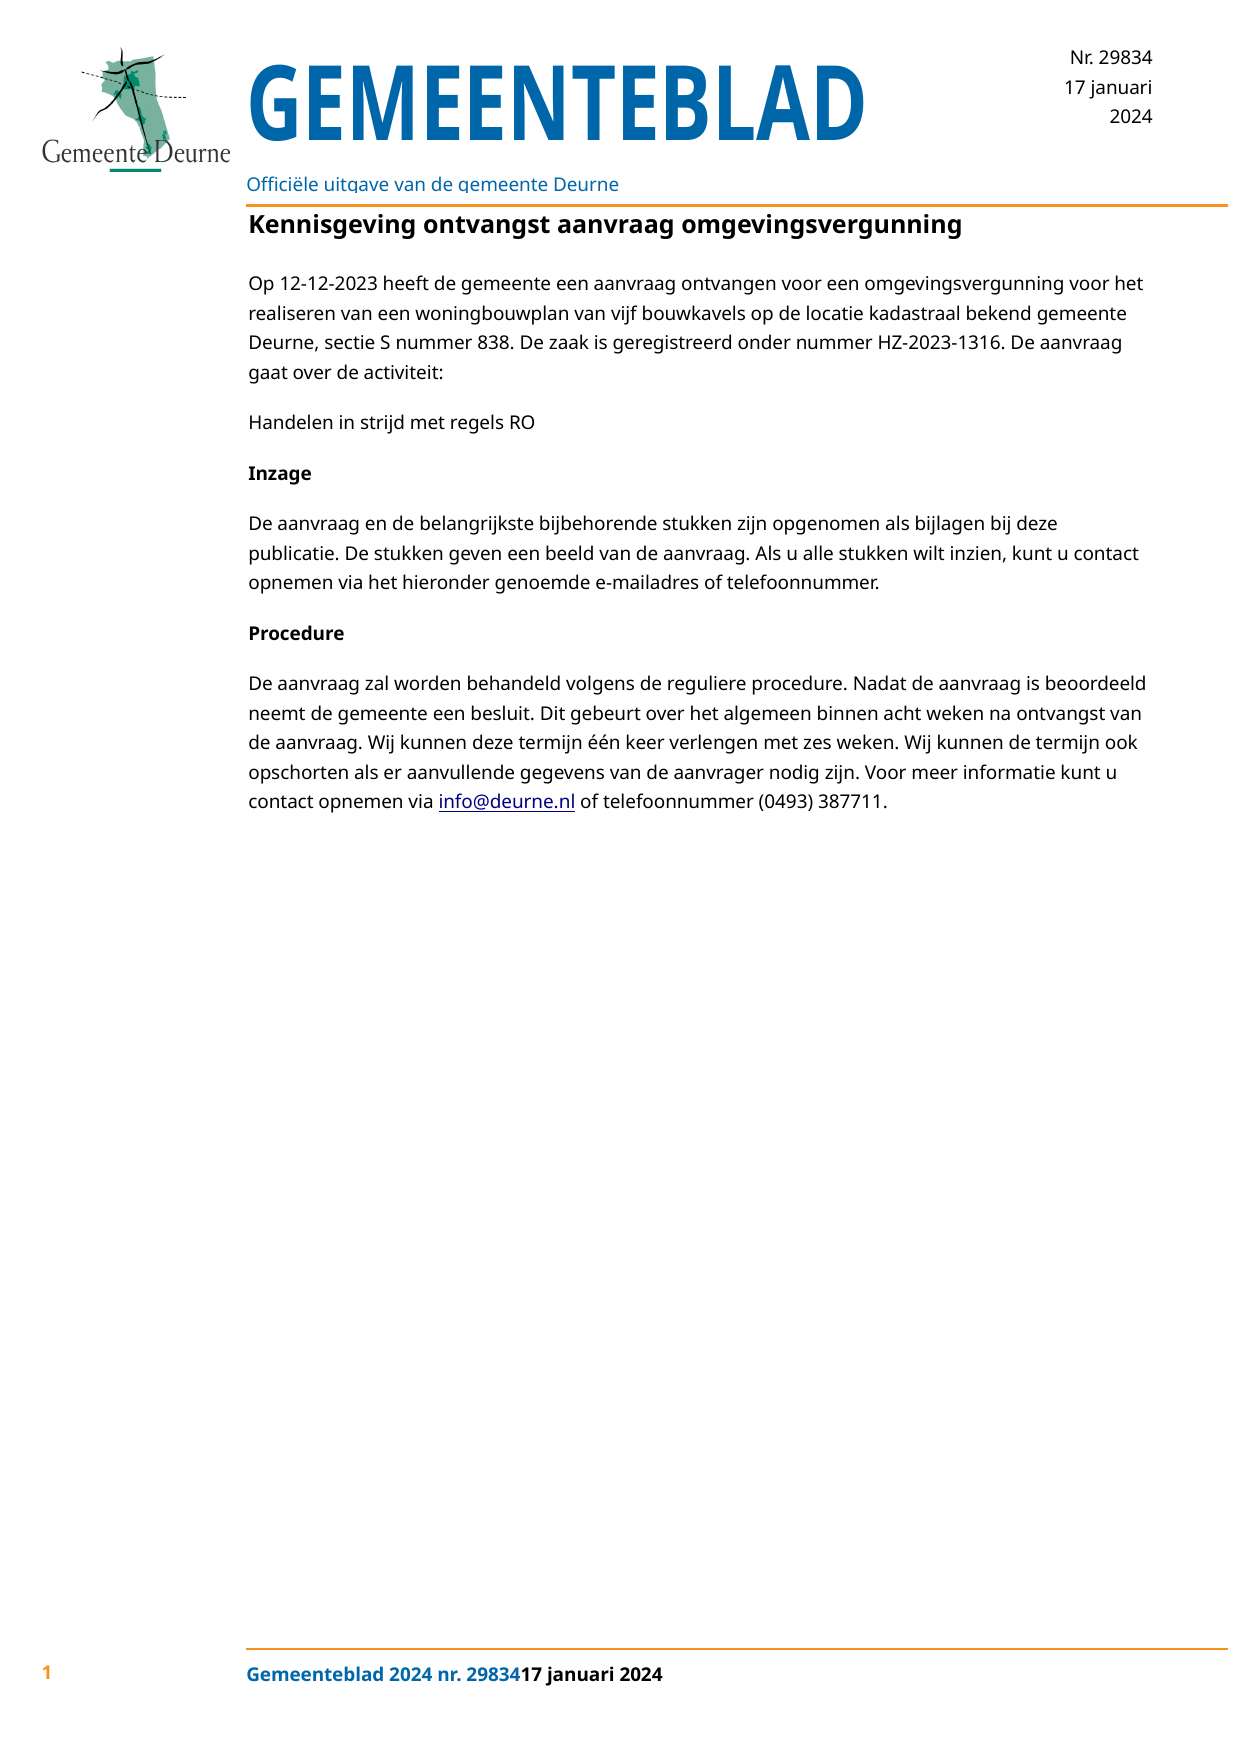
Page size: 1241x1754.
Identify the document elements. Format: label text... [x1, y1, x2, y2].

picture [41, 47, 231, 172]
text Handelen in strijd met regels RO [248, 409, 1152, 435]
text Op 12-12-2023 heeft de gemeente een aanvraag ontvangen voor een omgevingsvergunning voor het realiseren van een woningbouwplan van vijf bouwkavels op de locatie kadastraal bekend gemeente Deurne, sectie S nummer 838. De zaak is geregistreerd onder nummer HZ-2023-1316. De aanvraag gaat over de activiteit: [248, 270, 1152, 385]
text Inzage [248, 460, 1152, 486]
text De aanvraag en de belangrijkste bijbehorende stukken zijn opgenomen als bijlagen bij deze publicatie. De stukken geven een beeld van de aanvraag. Als u alle stukken wilt inzien, kunt u contact opnemen via het hieronder genoemde e-mailadres of telefoonnummer. [248, 510, 1152, 595]
text Kennisgeving ontvangst aanvraag omgevingsvergunning [248, 207, 1152, 241]
text De aanvraag zal worden behandeld volgens de reguliere procedure. Nadat de aanvraag is beoordeeld neemt de gemeente een besluit. Dit gebeurt over het algemeen binnen acht weken na ontvangst van de aanvraag. Wij kunnen deze termijn één keer verlengen met zes weken. Wij kunnen de termijn ook opschorten als er aanvullende gegevens van de aanvrager nodig zijn. Voor meer informatie kunt u contact opnemen via info@deurne.nl of telefoonnummer (0493) 387711. [248, 670, 1152, 814]
text Procedure [248, 620, 1152, 646]
